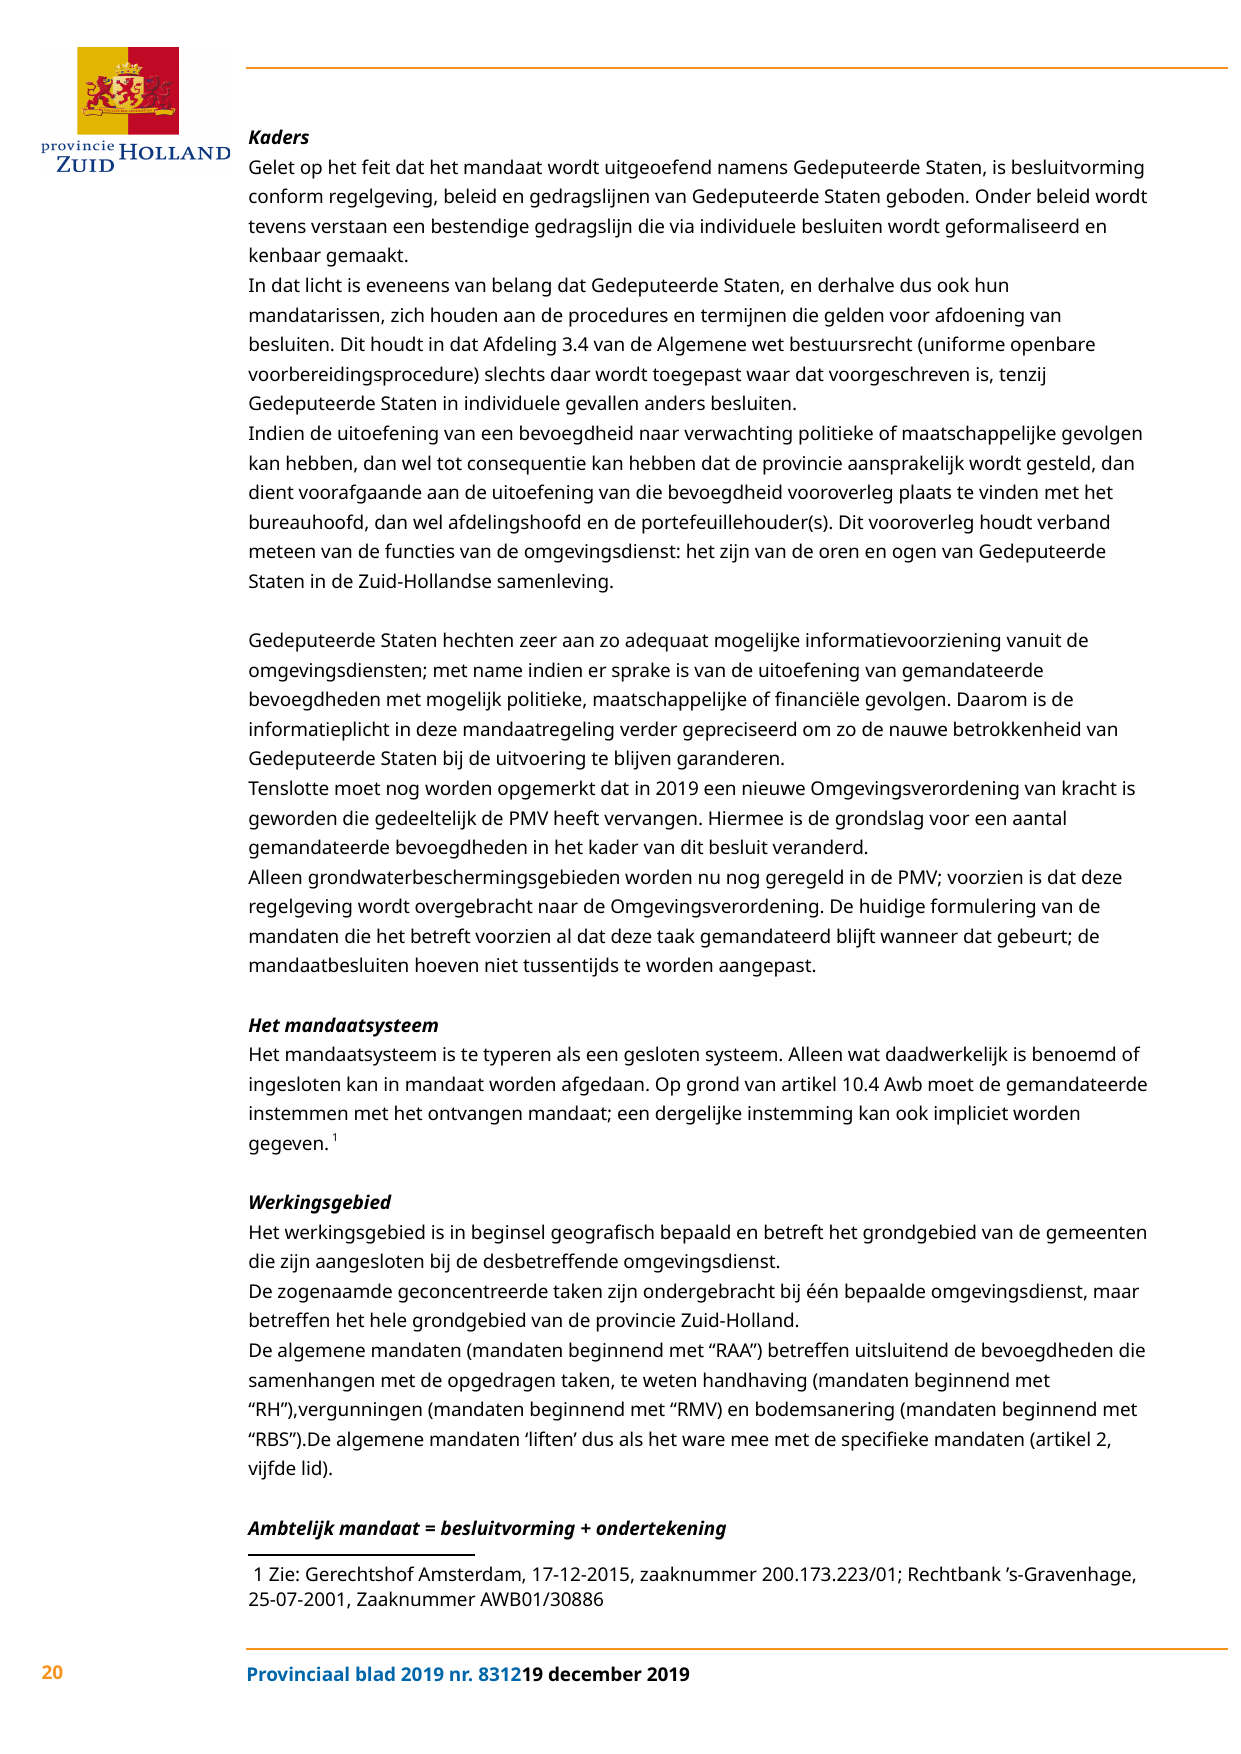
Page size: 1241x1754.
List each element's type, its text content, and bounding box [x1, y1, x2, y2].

text Indien de uitoefening van een bevoegdheid naar verwachting politieke of maatschappelijke gevolgen kan hebben, dan wel tot consequentie kan hebben dat de provincie aansprakelijk wordt gesteld, dan dient voorafgaande aan de uitoefening van die bevoegdheid vooroverleg plaats te vinden met het bureauhoofd, dan wel afdelingshoofd en de portefeuillehouder(s). Dit vooroverleg houdt verband meteen van de functies van de omgevingsdienst: het zijn van de oren en ogen van Gedeputeerde Staten in de Zuid-Hollandse samenleving. [248, 420, 1152, 594]
text Zie: Gerechtshof Amsterdam, 17-12-2015, zaaknummer 200.173.223/01; Rechtbank ’s-Gravenhage, 25-07-2001, Zaaknummer AWB01/30886 [248, 1561, 1152, 1612]
text Het werkingsgebied is in beginsel geografisch bepaald en betreft het grondgebied van de gemeenten die zijn aangesloten bij de desbetreffende omgevingsdienst. [248, 1219, 1152, 1274]
text In dat licht is eveneens van belang dat Gedeputeerde Staten, en derhalve dus ook hun mandatarissen, zich houden aan de procedures en termijnen die gelden voor afdoening van besluiten. Dit houdt in dat Afdeling 3.4 van de Algemene wet bestuursrecht (uniforme openbare voorbereidingsprocedure) slechts daar wordt toegepast waar dat voorgeschreven is, tenzij Gedeputeerde Staten in individuele gevallen anders besluiten. [248, 272, 1152, 416]
text Alleen grondwaterbeschermingsgebieden worden nu nog geregeld in de PMV; voorzien is dat deze regelgeving wordt overgebracht naar de Omgevingsverordening. De huidige formulering van de mandaten die het betreft voorzien al dat deze taak gemandateerd blijft wanneer dat gebeurt; de mandaatbesluiten hoeven niet tussentijds te worden aangepast. [248, 864, 1152, 978]
text Gedeputeerde Staten hechten zeer aan zo adequaat mogelijke informatievoorziening vanuit de omgevingsdiensten; met name indien er sprake is van de uitoefening van gemandateerde bevoegdheden met mogelijk politieke, maatschappelijke of financiële gevolgen. Daarom is de informatieplicht in deze mandaatregeling verder gepreciseerd om zo de nauwe betrokkenheid van Gedeputeerde Staten bij de uitvoering te blijven garanderen. [248, 627, 1152, 771]
text De zogenaamde geconcentreerde taken zijn ondergebracht bij één bepaalde omgevingsdienst, maar betreffen het hele grondgebied van de provincie Zuid-Holland. [248, 1278, 1152, 1333]
text Het mandaatsysteem [248, 1012, 1152, 1038]
text Het mandaatsysteem is te typeren als een gesloten systeem. Alleen wat daadwerkelijk is benoemd of ingesloten kan in mandaat worden afgedaan. Op grond van artikel 10.4 Awb moet de gemandateerde instemmen met het ontvangen mandaat; een dergelijke instemming kan ook impliciet worden gegeven. [248, 1041, 1152, 1156]
text Ambtelijk mandaat = besluitvorming + ondertekening [248, 1515, 1152, 1541]
text Werkingsgebied [248, 1189, 1152, 1215]
text Tenslotte moet nog worden opgemerkt dat in 2019 een nieuwe Omgevingsverordening van kracht is geworden die gedeeltelijk de PMV heeft vervangen. Hiermee is de grondslag voor een aantal gemandateerde bevoegdheden in het kader van dit besluit veranderd. [248, 775, 1152, 860]
picture [41, 47, 231, 172]
text Kaders [248, 124, 1152, 150]
text De algemene mandaten (mandaten beginnend met “RAA”) betreffen uitsluitend de bevoegdheden die samenhangen met de opgedragen taken, te weten handhaving (mandaten beginnend met “RH”),vergunningen (mandaten beginnend met “RMV) en bodemsanering (mandaten beginnend met “RBS”).De algemene mandaten ‘liften’ dus als het ware mee met de specifieke mandaten (artikel 2, vijfde lid). [248, 1337, 1152, 1481]
text Gelet op het feit dat het mandaat wordt uitgeoefend namens Gedeputeerde Staten, is besluitvorming conform regelgeving, beleid en gedragslijnen van Gedeputeerde Staten geboden. Onder beleid wordt tevens verstaan een bestendige gedragslijn die via individuele besluiten wordt geformaliseerd en kenbaar gemaakt. [248, 154, 1152, 268]
